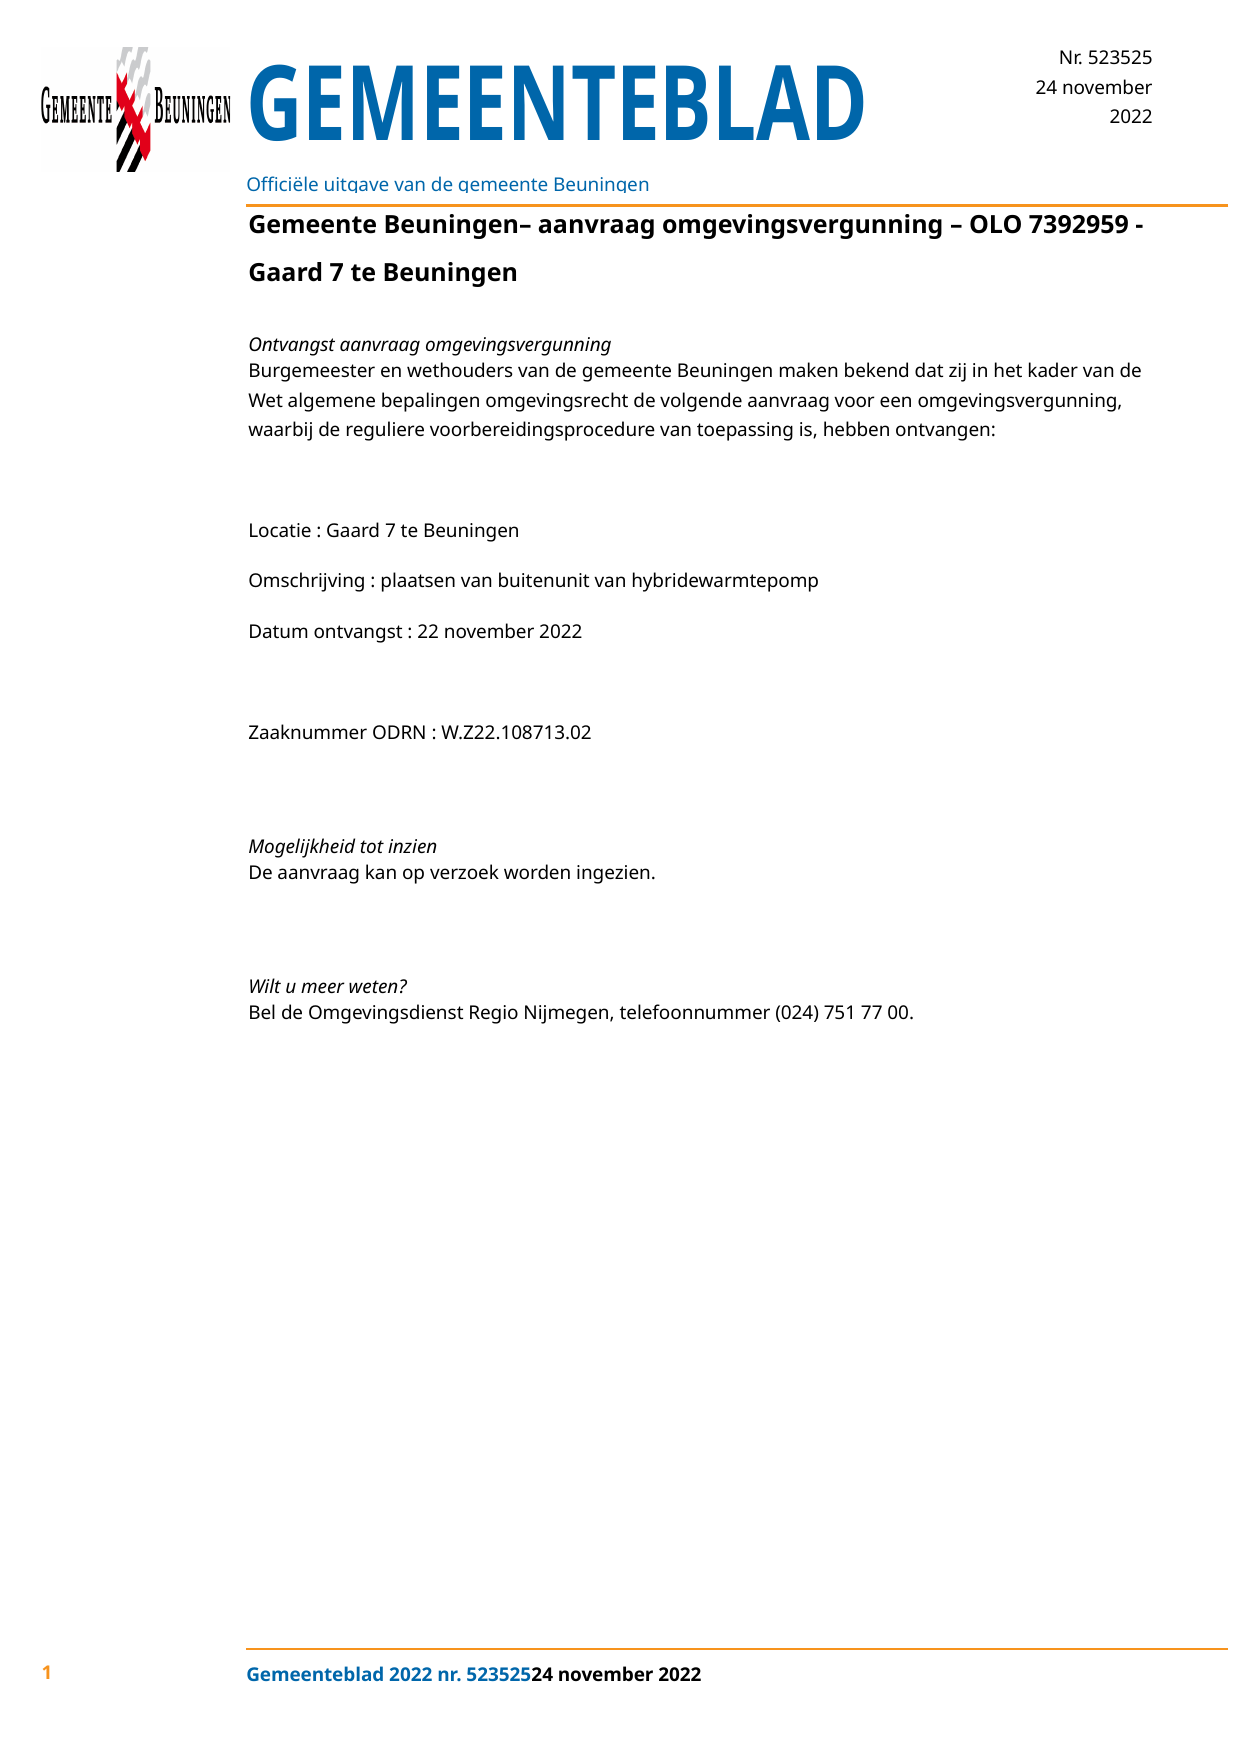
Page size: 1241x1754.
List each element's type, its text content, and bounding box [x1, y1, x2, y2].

text Omschrijving : plaatsen van buitenunit van hybridewarmtepomp [248, 568, 1152, 593]
text Wilt u meer weten? [248, 973, 1152, 999]
text Burgemeester en wethouders van de gemeente Beuningen maken bekend dat zij in het kader van de Wet algemene bepalingen omgevingsrecht de volgende aanvraag voor een omgevingsvergunning, waarbij de reguliere voorbereidingsprocedure van toepassing is, hebben ontvangen: [248, 357, 1152, 442]
text Gemeente Beuningen– aanvraag omgevingsvergunning – OLO 7392959 - Gaard 7 te Beuningen [248, 207, 1152, 288]
text Locatie : Gaard 7 te Beuningen [248, 517, 1152, 543]
picture [41, 47, 231, 172]
text Zaaknummer ODRN : W.Z22.108713.02 [248, 719, 1152, 744]
text De aanvraag kan op verzoek worden ingezien. [248, 859, 1152, 885]
text Mogelijkheid tot inzien [248, 833, 1152, 859]
text Datum ontvangst : 22 november 2022 [248, 618, 1152, 644]
text Bel de Omgevingsdienst Regio Nijmegen, telefoonnummer (024) 751 77 00. [248, 999, 1152, 1025]
text Ontvangst aanvraag omgevingsvergunning [248, 331, 1152, 357]
